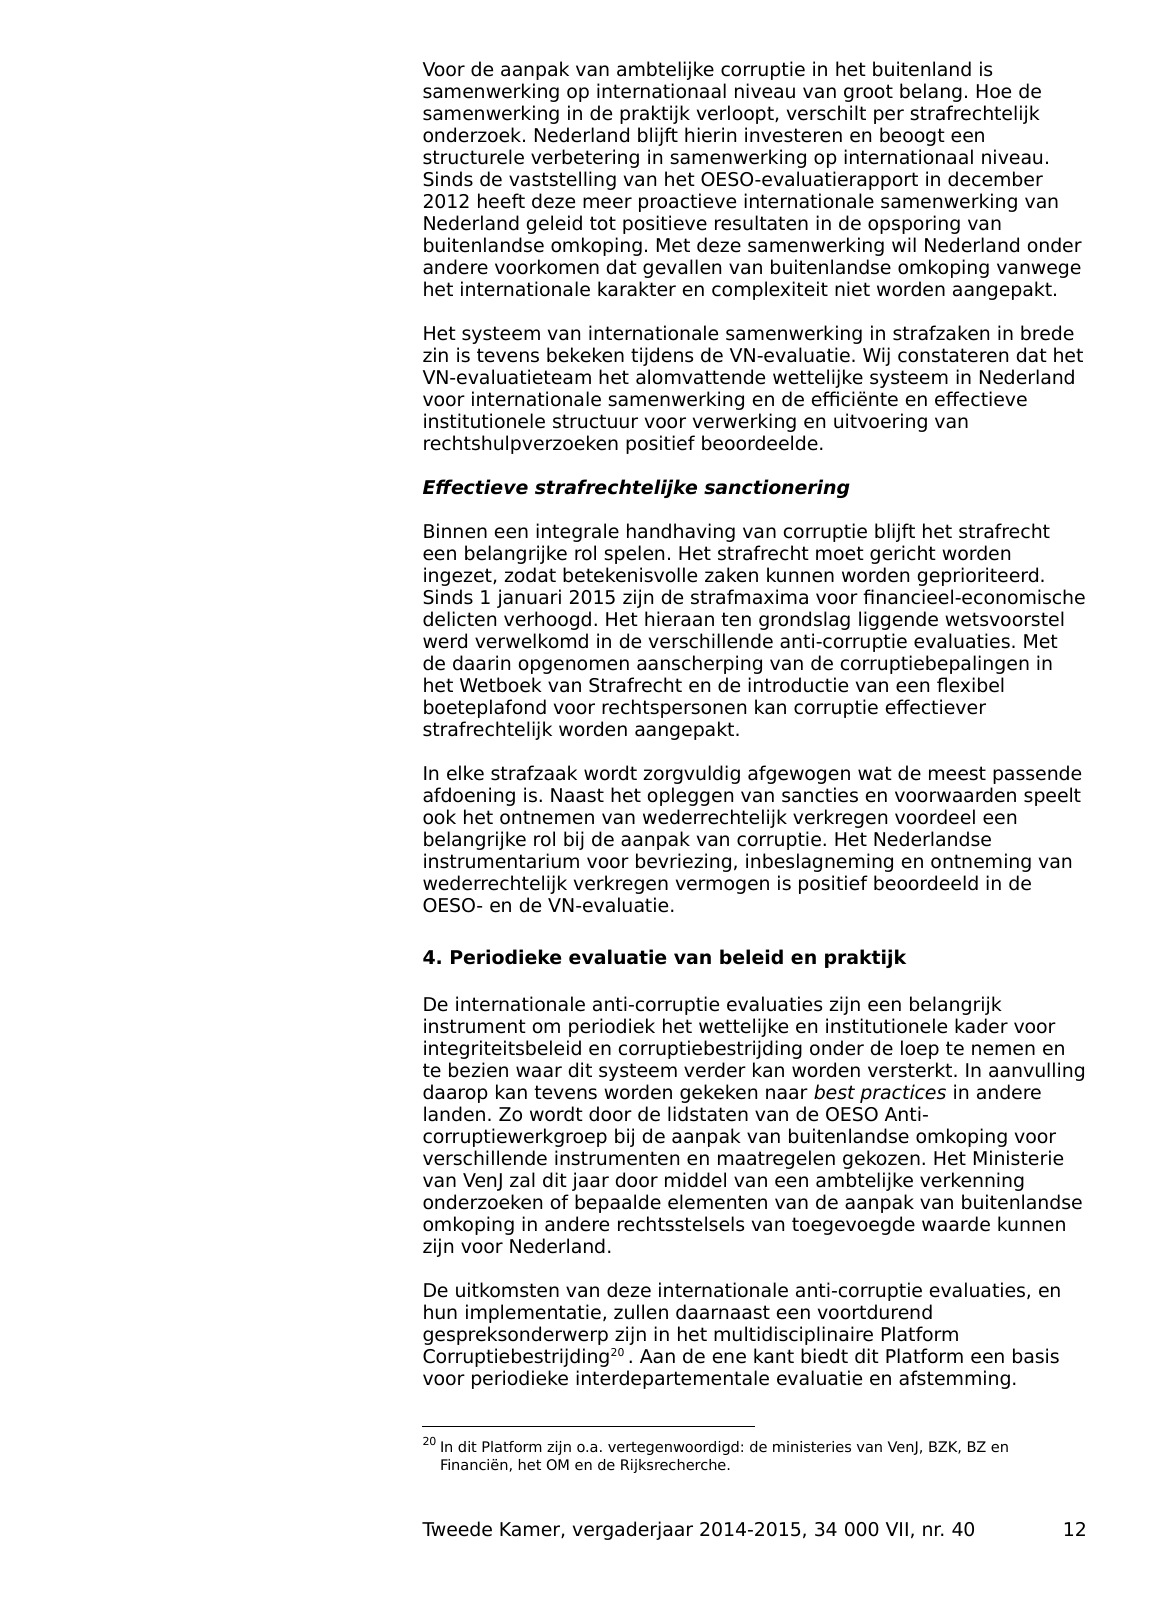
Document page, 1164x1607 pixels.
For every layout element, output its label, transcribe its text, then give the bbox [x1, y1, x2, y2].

text In dit Platform zijn o.a. vertegenwoordigd: de ministeries van VenJ, BZK, BZ en Financiën, het OM en de Rijksrecherche. [422, 1435, 1087, 1474]
subtitle Effectieve strafrechtelijke sanctionering [422, 477, 1087, 499]
text De internationale anti-corruptie evaluaties zijn een belangrijk instrument om periodiek het wettelijke en institutionele kader voor integriteitsbeleid en corruptiebestrijding onder de loep te nemen en te bezien waar dit systeem verder kan worden versterkt. In aanvulling daarop kan tevens worden gekeken naar best practices in andere landen. Zo wordt door de lidstaten van de OESO Anti-corruptiewerkgroep bij de aanpak van buitenlandse omkoping voor verschillende instrumenten en maatregelen gekozen. Het Ministerie van VenJ zal dit jaar door middel van een ambtelijke verkenning onderzoeken of bepaalde elementen van de aanpak van buitenlandse omkoping in andere rechtsstelsels van toegevoegde waarde kunnen zijn voor Nederland. [422, 994, 1087, 1258]
text De uitkomsten van deze internationale anti-corruptie evaluaties, en hun implementatie, zullen daarnaast een voortdurend gespreksonderwerp zijn in het multidisciplinaire Platform Corruptiebestrijding. Aan de ene kant biedt dit Platform een basis voor periodieke interdepartementale evaluatie en afstemming. [422, 1280, 1087, 1390]
text Voor de aanpak van ambtelijke corruptie in het buitenland is samenwerking op internationaal niveau van groot belang. Hoe de samenwerking in de praktijk verloopt, verschilt per strafrechtelijk onderzoek. Nederland blijft hierin investeren en beoogt een structurele verbetering in samenwerking op internationaal niveau. Sinds de vaststelling van het OESO-evaluatierapport in december 2012 heeft deze meer proactieve internationale samenwerking van Nederland geleid tot positieve resultaten in de opsporing van buitenlandse omkoping. Met deze samenwerking wil Nederland onder andere voorkomen dat gevallen van buitenlandse omkoping vanwege het internationale karakter en complexiteit niet worden aangepakt. [422, 59, 1087, 301]
text Het systeem van internationale samenwerking in strafzaken in brede zin is tevens bekeken tijdens de VN-evaluatie. Wij constateren dat het VN-evaluatieteam het alomvattende wettelijke systeem in Nederland voor internationale samenwerking en de efficiënte en effectieve institutionele structuur voor verwerking en uitvoering van rechtshulpverzoeken positief beoordeelde. [422, 323, 1087, 455]
text In elke strafzaak wordt zorgvuldig afgewogen wat de meest passende afdoening is. Naast het opleggen van sancties en voorwaarden speelt ook het ontnemen van wederrechtelijk verkregen voordeel een belangrijke rol bij de aanpak van corruptie. Het Nederlandse instrumentarium voor bevriezing, inbeslagneming en ontneming van wederrechtelijk verkregen vermogen is positief beoordeeld in de OESO- en de VN-evaluatie. [422, 763, 1087, 917]
text Binnen een integrale handhaving van corruptie blijft het strafrecht een belangrijke rol spelen. Het strafrecht moet gericht worden ingezet, zodat betekenisvolle zaken kunnen worden geprioriteerd. Sinds 1 januari 2015 zijn de strafmaxima voor financieel-economische delicten verhoogd. Het hieraan ten grondslag liggende wetsvoorstel werd verwelkomd in de verschillende anti-corruptie evaluaties. Met de daarin opgenomen aanscherping van de corruptiebepalingen in het Wetboek van Strafrecht en de introductie van een flexibel boeteplafond voor rechtspersonen kan corruptie effectiever strafrechtelijk worden aangepakt. [422, 521, 1087, 741]
subtitle 4. Periodieke evaluatie van beleid en praktijk [422, 947, 1087, 969]
